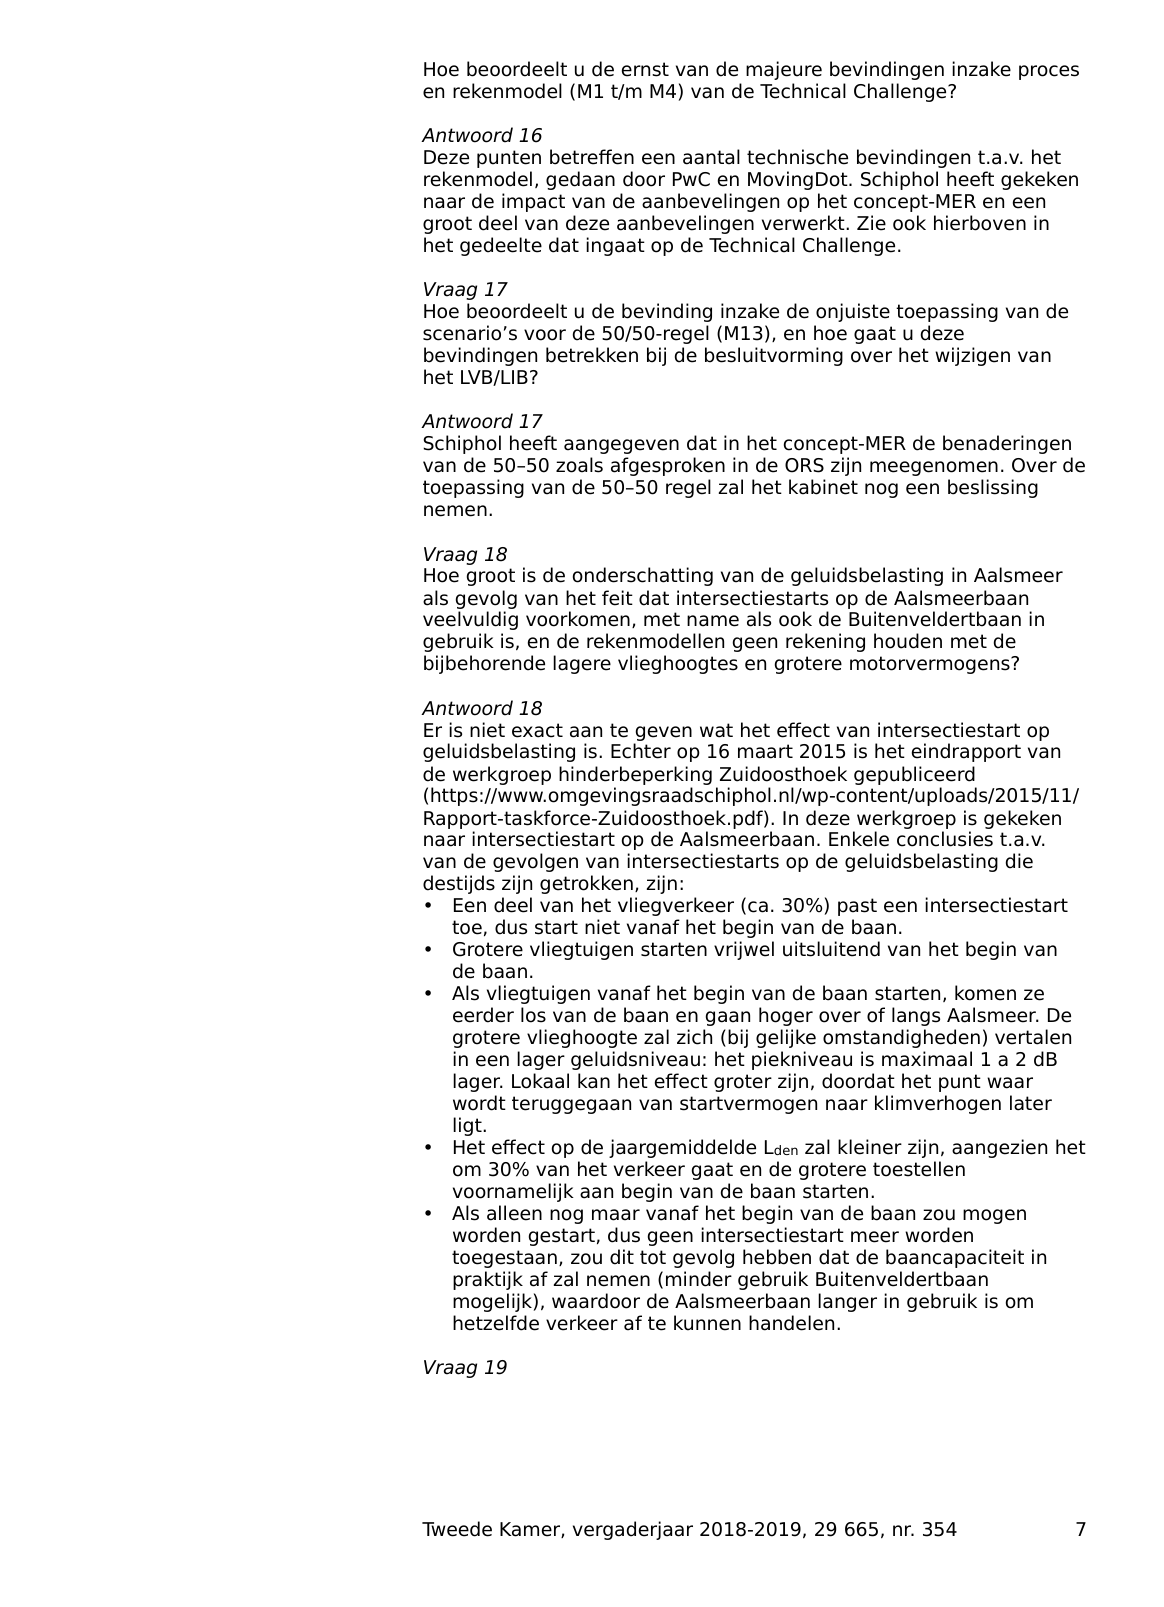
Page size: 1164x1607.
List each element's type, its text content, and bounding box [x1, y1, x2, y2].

text Schiphol heeft aangegeven dat in het concept-MER de benaderingen van de 50–50 zoals afgesproken in de ORS zijn meegenomen. Over de toepassing van de 50–50 regel zal het kabinet nog een beslissing nemen. [422, 433, 1087, 521]
text Hoe groot is de onderschatting van de geluidsbelasting in Aalsmeer als gevolg van het feit dat intersectiestarts op de Aalsmeerbaan veelvuldig voorkomen, met name als ook de Buitenveldertbaan in gebruik is, en de rekenmodellen geen rekening houden met de bijbehorende lagere vlieghoogtes en grotere motorvermogens? [422, 565, 1087, 675]
text • Grotere vliegtuigen starten vrijwel uitsluitend van het begin van de baan. [422, 939, 1087, 983]
text Hoe beoordeelt u de bevinding inzake de onjuiste toepassing van de scenario’s voor de 50/50-regel (M13), en hoe gaat u deze bevindingen betrekken bij de besluitvorming over het wijzigen van het LVB/LIB? [422, 301, 1087, 389]
text • Het effect op de jaargemiddelde Lden zal kleiner zijn, aangezien het om 30% van het verkeer gaat en de grotere toestellen voornamelijk aan begin van de baan starten. [422, 1137, 1087, 1203]
text • Als vliegtuigen vanaf het begin van de baan starten, komen ze eerder los van de baan en gaan hoger over of langs Aalsmeer. De grotere vlieghoogte zal zich (bij gelijke omstandigheden) vertalen in een lager geluidsniveau: het piekniveau is maximaal 1 a 2 dB lager. Lokaal kan het effect groter zijn, doordat het punt waar wordt teruggegaan van startvermogen naar klimverhogen later ligt. [422, 983, 1087, 1137]
text Er is niet exact aan te geven wat het effect van intersectiestart op geluidsbelasting is. Echter op 16 maart 2015 is het eindrapport van de werkgroep hinderbeperking Zuidoosthoek gepubliceerd (https://www.omgevingsraadschiphol.nl/wp-content/uploads/2015/11/Rapport-taskforce-Zuidoosthoek.pdf). In deze werkgroep is gekeken naar intersectiestart op de Aalsmeerbaan. Enkele conclusies t.a.v. van de gevolgen van intersectiestarts op de geluidsbelasting die destijds zijn getrokken, zijn: [422, 719, 1087, 895]
text • Een deel van het vliegverkeer (ca. 30%) past een intersectiestart toe, dus start niet vanaf het begin van de baan. [422, 895, 1087, 939]
text Vraag 17 [422, 279, 1087, 301]
text • Als alleen nog maar vanaf het begin van de baan zou mogen worden gestart, dus geen intersectiestart meer worden toegestaan, zou dit tot gevolg hebben dat de baancapaciteit in praktijk af zal nemen (minder gebruik Buitenveldertbaan mogelijk), waardoor de Aalsmeerbaan langer in gebruik is om hetzelfde verkeer af te kunnen handelen. [422, 1203, 1087, 1335]
text Deze punten betreffen een aantal technische bevindingen t.a.v. het rekenmodel, gedaan door PwC en MovingDot. Schiphol heeft gekeken naar de impact van de aanbevelingen op het concept-MER en een groot deel van deze aanbevelingen verwerkt. Zie ook hierboven in het gedeelte dat ingaat op de Technical Challenge. [422, 147, 1087, 257]
text Hoe beoordeelt u de ernst van de majeure bevindingen inzake proces en rekenmodel (M1 t/m M4) van de Technical Challenge? [422, 59, 1087, 103]
text Antwoord 18 [422, 697, 1087, 719]
text Antwoord 17 [422, 411, 1087, 433]
text Vraag 19 [422, 1357, 1087, 1379]
text Vraag 18 [422, 543, 1087, 565]
text Antwoord 16 [422, 125, 1087, 147]
